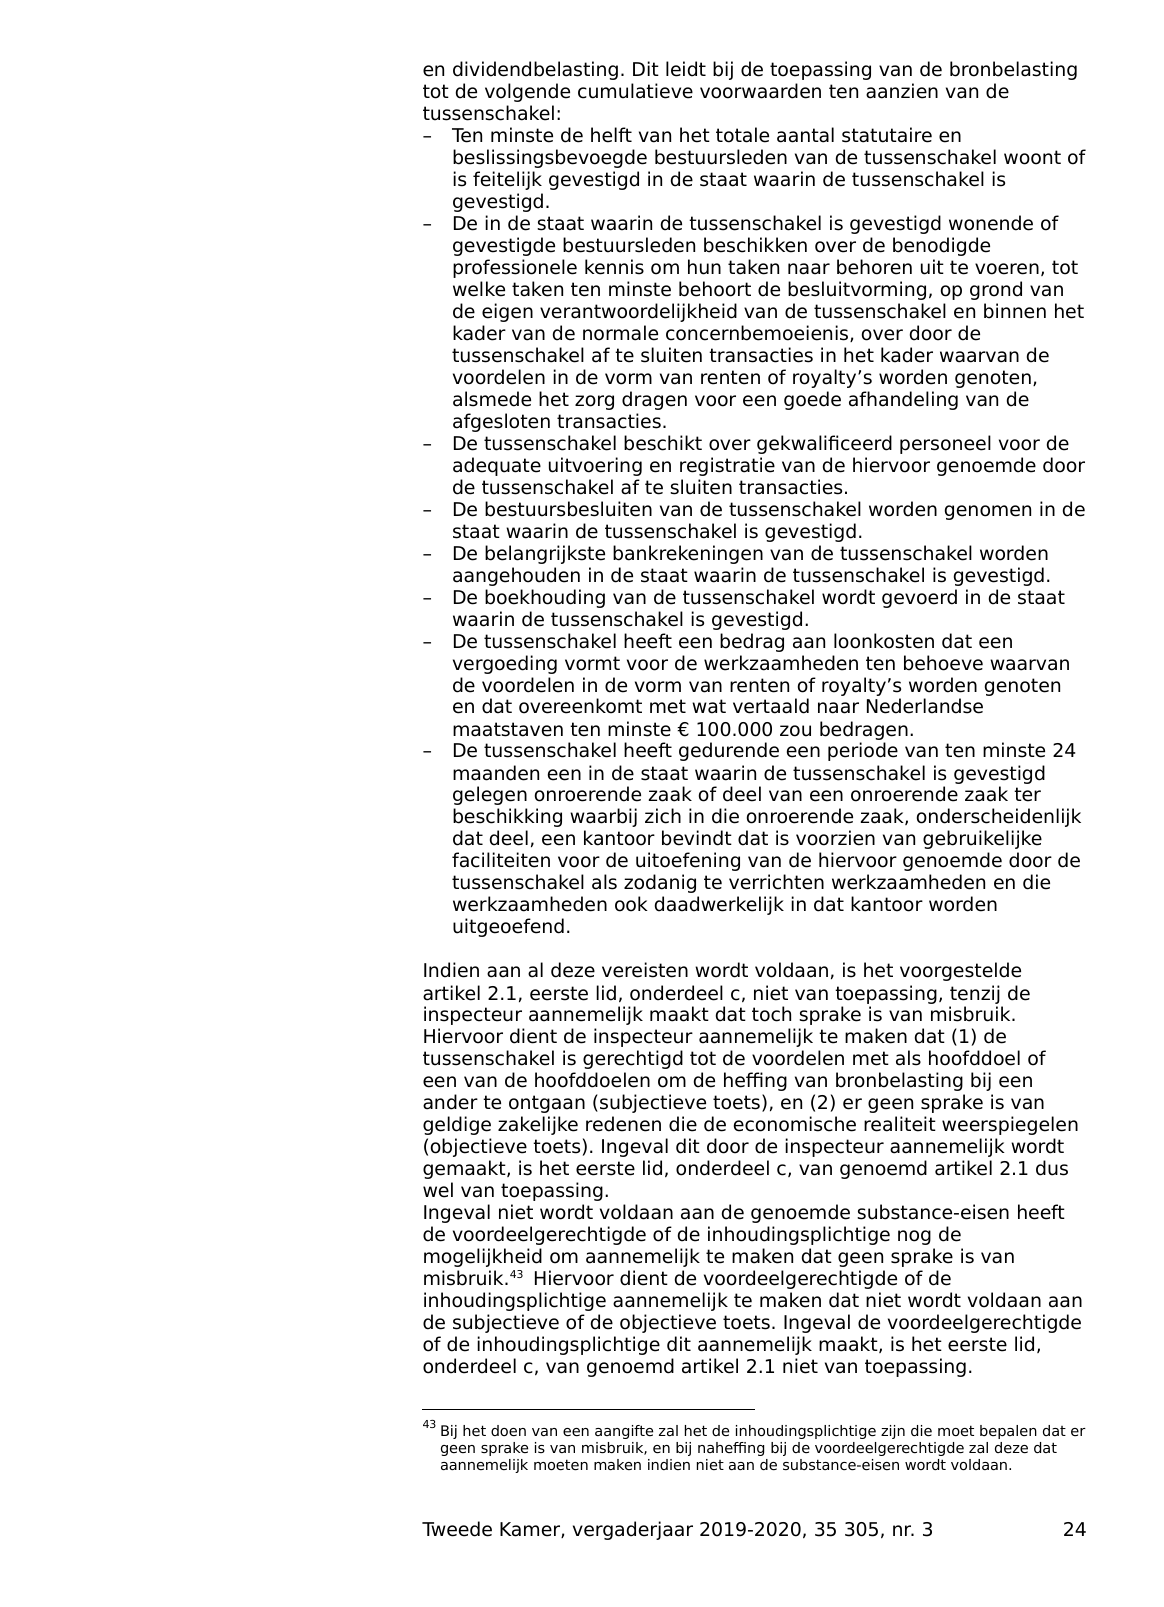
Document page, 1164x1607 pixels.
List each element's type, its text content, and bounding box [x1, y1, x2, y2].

text – De in de staat waarin de tussenschakel is gevestigd wonende of gevestigde bestuursleden beschikken over de benodigde professionele kennis om hun taken naar behoren uit te voeren, tot welke taken ten minste behoort de besluitvorming, op grond van de eigen verantwoordelijkheid van de tussenschakel en binnen het kader van de normale concernbemoeienis, over door de tussenschakel af te sluiten transacties in het kader waarvan de voordelen in de vorm van renten of royalty’s worden genoten, alsmede het zorg dragen voor een goede afhandeling van de afgesloten transacties. [422, 213, 1087, 433]
text – De boekhouding van de tussenschakel wordt gevoerd in de staat waarin de tussenschakel is gevestigd. [422, 587, 1087, 631]
text – De tussenschakel heeft gedurende een periode van ten minste 24 maanden een in de staat waarin de tussenschakel is gevestigd gelegen onroerende zaak of deel van een onroerende zaak ter beschikking waarbij zich in die onroerende zaak, onderscheidenlijk dat deel, een kantoor bevindt dat is voorzien van gebruikelijke faciliteiten voor de uitoefening van de hiervoor genoemde door de tussenschakel als zodanig te verrichten werkzaamheden en die werkzaamheden ook daadwerkelijk in dat kantoor worden uitgeoefend. [422, 740, 1087, 938]
text – De belangrijkste bankrekeningen van de tussenschakel worden aangehouden in de staat waarin de tussenschakel is gevestigd. [422, 543, 1087, 587]
text Bij het doen van een aangifte zal het de inhoudingsplichtige zijn die moet bepalen dat er geen sprake is van misbruik, en bij naheffing bij de voordeelgerechtigde zal deze dat aannemelijk moeten maken indien niet aan de substance-eisen wordt voldaan. [422, 1418, 1087, 1474]
text en dividendbelasting. Dit leidt bij de toepassing van de bronbelasting tot de volgende cumulatieve voorwaarden ten aanzien van de tussenschakel: [422, 59, 1087, 125]
text – De tussenschakel beschikt over gekwalificeerd personeel voor de adequate uitvoering en registratie van de hiervoor genoemde door de tussenschakel af te sluiten transacties. [422, 433, 1087, 499]
text – De tussenschakel heeft een bedrag aan loonkosten dat een vergoeding vormt voor de werkzaamheden ten behoeve waarvan de voordelen in de vorm van renten of royalty’s worden genoten en dat overeenkomt met wat vertaald naar Nederlandse maatstaven ten minste € 100.000 zou bedragen. [422, 631, 1087, 740]
text Indien aan al deze vereisten wordt voldaan, is het voorgestelde artikel 2.1, eerste lid, onderdeel c, niet van toepassing, tenzij de inspecteur aannemelijk maakt dat toch sprake is van misbruik. Hiervoor dient de inspecteur aannemelijk te maken dat (1) de tussenschakel is gerechtigd tot de voordelen met als hoofddoel of een van de hoofddoelen om de heffing van bronbelasting bij een ander te ontgaan (subjectieve toets), en (2) er geen sprake is van geldige zakelijke redenen die de economische realiteit weerspiegelen (objectieve toets). Ingeval dit door de inspecteur aannemelijk wordt gemaakt, is het eerste lid, onderdeel c, van genoemd artikel 2.1 dus wel van toepassing. [422, 960, 1087, 1202]
text – Ten minste de helft van het totale aantal statutaire en beslissingsbevoegde bestuursleden van de tussenschakel woont of is feitelijk gevestigd in de staat waarin de tussenschakel is gevestigd. [422, 125, 1087, 213]
text – De bestuursbesluiten van de tussenschakel worden genomen in de staat waarin de tussenschakel is gevestigd. [422, 499, 1087, 543]
text Ingeval niet wordt voldaan aan de genoemde substance-eisen heeft de voordeelgerechtigde of de inhoudingsplichtige nog de mogelijkheid om aannemelijk te maken dat geen sprake is van misbruik. Hiervoor dient de voordeelgerechtigde of de inhoudingsplichtige aannemelijk te maken dat niet wordt voldaan aan de subjectieve of de objectieve toets. Ingeval de voordeelgerechtigde of de inhoudingsplichtige dit aannemelijk maakt, is het eerste lid, onderdeel c, van genoemd artikel 2.1 niet van toepassing. [422, 1202, 1087, 1378]
